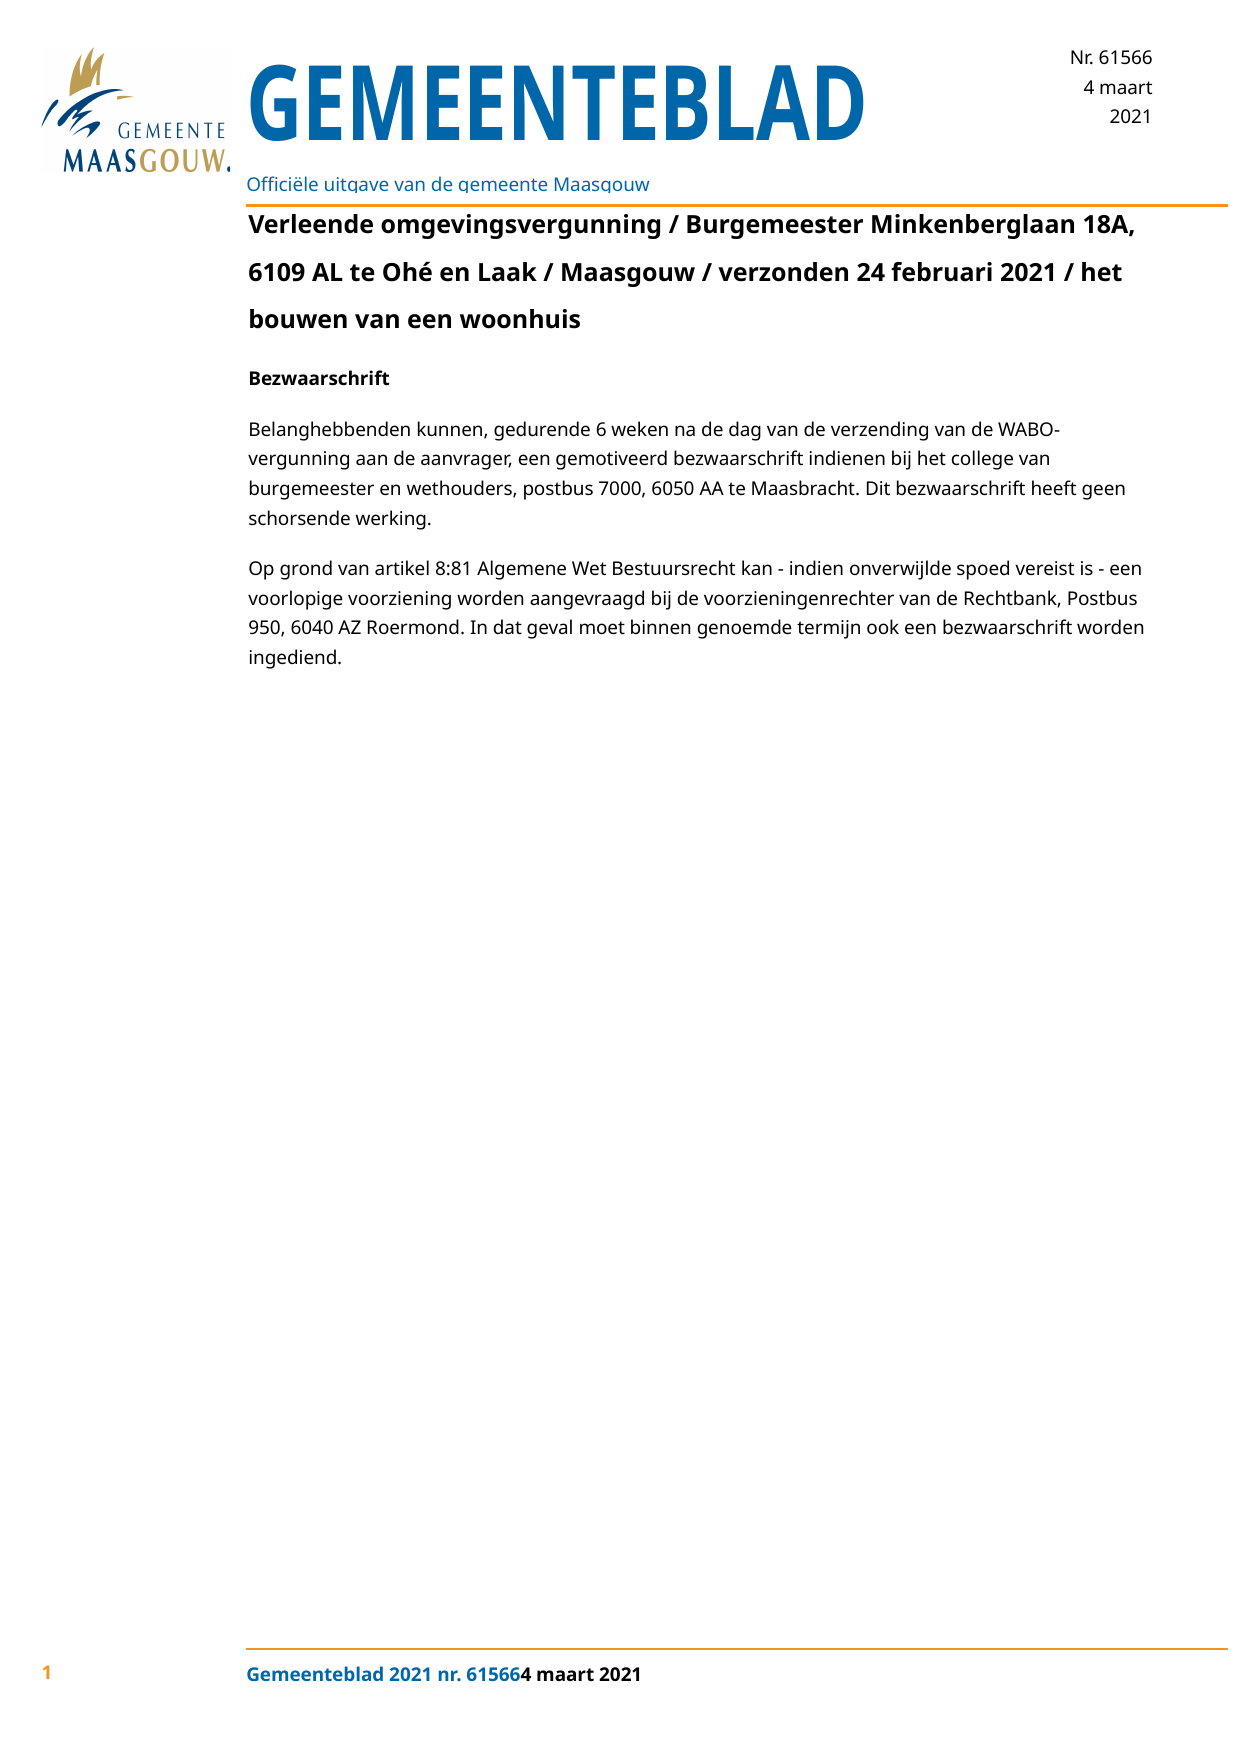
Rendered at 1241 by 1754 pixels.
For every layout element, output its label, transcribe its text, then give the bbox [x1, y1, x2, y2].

picture [41, 47, 231, 172]
text Op grond van artikel 8:81 Algemene Wet Bestuursrecht kan - indien onverwijlde spoed vereist is - een voorlopige voorziening worden aangevraagd bij de voorzieningenrechter van de Rechtbank, Postbus 950, 6040 AZ Roermond. In dat geval moet binnen genoemde termijn ook een bezwaarschrift worden ingediend. [248, 555, 1152, 669]
text Verleende omgevingsvergunning / Burgemeester Minkenberglaan 18A, 6109 AL te Ohé en Laak / Maasgouw / verzonden 24 februari 2021 / het bouwen van een woonhuis [248, 207, 1152, 336]
text Bezwaarschrift [248, 366, 1152, 391]
text Belanghebbenden kunnen, gedurende 6 weken na de dag van de verzending van de WABO-vergunning aan de aanvrager, een gemotiveerd bezwaarschrift indienen bij het college van burgemeester en wethouders, postbus 7000, 6050 AA te Maasbracht. Dit bezwaarschrift heeft geen schorsende werking. [248, 416, 1152, 530]
